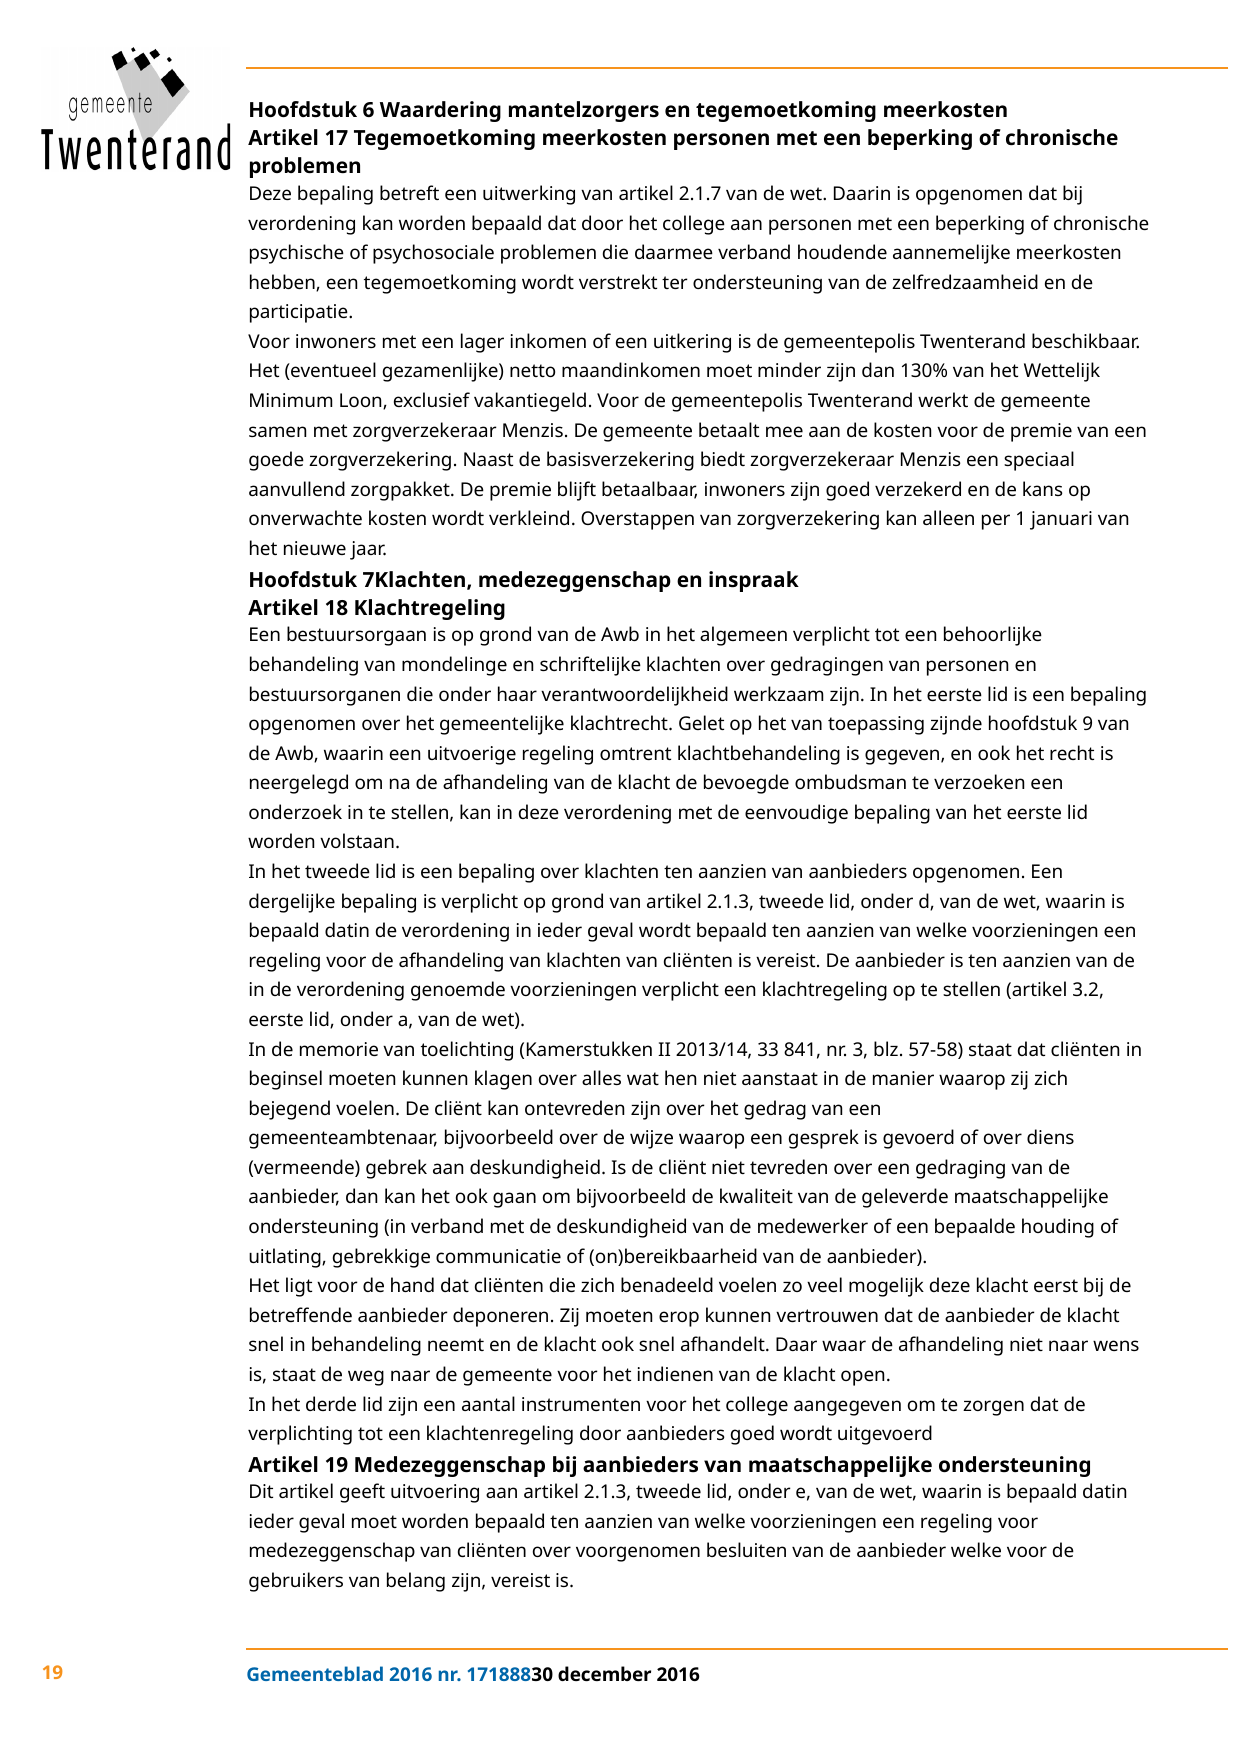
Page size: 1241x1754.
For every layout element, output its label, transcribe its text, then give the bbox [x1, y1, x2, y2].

text Hoofdstuk 7Klachten, medezeggenschap en inspraak [248, 565, 1152, 593]
text Een bestuursorgaan is op grond van de Awb in het algemeen verplicht tot een behoorlijke behandeling van mondelinge en schriftelijke klachten over gedragingen van personen en bestuursorganen die onder haar verantwoordelijkheid werkzaam zijn. In het eerste lid is een bepaling opgenomen over het gemeentelijke klachtrecht. Gelet op het van toepassing zijnde hoofdstuk 9 van de Awb, waarin een uitvoerige regeling omtrent klachtbehandeling is gegeven, en ook het recht is neergelegd om na de afhandeling van de klacht de bevoegde ombudsman te verzoeken een onderzoek in te stellen, kan in deze verordening met de eenvoudige bepaling van het eerste lid worden volstaan. [248, 622, 1152, 854]
text Artikel 17 Tegemoetkoming meerkosten personen met een beperking of chronische problemen [248, 123, 1152, 180]
text In het tweede lid is een bepaling over klachten ten aanzien van aanbieders opgenomen. Een dergelijke bepaling is verplicht op grond van artikel 2.1.3, tweede lid, onder d, van de wet, waarin is bepaald datin de verordening in ieder geval wordt bepaald ten aanzien van welke voorzieningen een regeling voor de afhandeling van klachten van cliënten is vereist. De aanbieder is ten aanzien van de in de verordening genoemde voorzieningen verplicht een klachtregeling op te stellen (artikel 3.2, eerste lid, onder a, van de wet). [248, 858, 1152, 1032]
text Voor inwoners met een lager inkomen of een uitkering is de gemeentepolis Twenterand beschikbaar. Het (eventueel gezamenlijke) netto maandinkomen moet minder zijn dan 130% van het Wettelijk Minimum Loon, exclusief vakantiegeld. Voor de gemeentepolis Twenterand werkt de gemeente samen met zorgverzekeraar Menzis. De gemeente betaalt mee aan de kosten voor de premie van een goede zorgverzekering. Naast de basisverzekering biedt zorgverzekeraar Menzis een speciaal aanvullend zorgpakket. De premie blijft betaalbaar, inwoners zijn goed verzekerd en de kans op onverwachte kosten wordt verkleind. Overstappen van zorgverzekering kan alleen per 1 januari van het nieuwe jaar. [248, 328, 1152, 561]
text In het derde lid zijn een aantal instrumenten voor het college aangegeven om te zorgen dat de verplichting tot een klachtenregeling door aanbieders goed wordt uitgevoerd [248, 1391, 1152, 1446]
text Deze bepaling betreft een uitwerking van artikel 2.1.7 van de wet. Daarin is opgenomen dat bij verordening kan worden bepaald dat door het college aan personen met een beperking of chronische psychische of psychosociale problemen die daarmee verband houdende aannemelijke meerkosten hebben, een tegemoetkoming wordt verstrekt ter ondersteuning van de zelfredzaamheid en de participatie. [248, 180, 1152, 324]
text In de memorie van toelichting (Kamerstukken II 2013/14, 33 841, nr. 3, blz. 57-58) staat dat cliënten in beginsel moeten kunnen klagen over alles wat hen niet aanstaat in de manier waarop zij zich bejegend voelen. De cliënt kan ontevreden zijn over het gedrag van een gemeenteambtenaar, bijvoorbeeld over de wijze waarop een gesprek is gevoerd of over diens (vermeende) gebrek aan deskundigheid. Is de cliënt niet tevreden over een gedraging van de aanbieder, dan kan het ook gaan om bijvoorbeeld de kwaliteit van de geleverde maatschappelijke ondersteuning (in verband met de deskundigheid van de medewerker of een bepaalde houding of uitlating, gebrekkige communicatie of (on)bereikbaarheid van de aanbieder). [248, 1036, 1152, 1268]
text Dit artikel geeft uitvoering aan artikel 2.1.3, tweede lid, onder e, van de wet, waarin is bepaald datin ieder geval moet worden bepaald ten aanzien van welke voorzieningen een regeling voor medezeggenschap van cliënten over voorgenomen besluiten van de aanbieder welke voor de gebruikers van belang zijn, vereist is. [248, 1478, 1152, 1593]
text Hoofdstuk 6 Waardering mantelzorgers en tegemoetkoming meerkosten [248, 95, 1152, 123]
text Artikel 19 Medezeggenschap bij aanbieders van maatschappelijke ondersteuning [248, 1450, 1152, 1478]
picture [41, 47, 231, 172]
text Het ligt voor de hand dat cliënten die zich benadeeld voelen zo veel mogelijk deze klacht eerst bij de betreffende aanbieder deponeren. Zij moeten erop kunnen vertrouwen dat de aanbieder de klacht snel in behandeling neemt en de klacht ook snel afhandelt. Daar waar de afhandeling niet naar wens is, staat de weg naar de gemeente voor het indienen van de klacht open. [248, 1272, 1152, 1387]
text Artikel 18 Klachtregeling [248, 593, 1152, 622]
